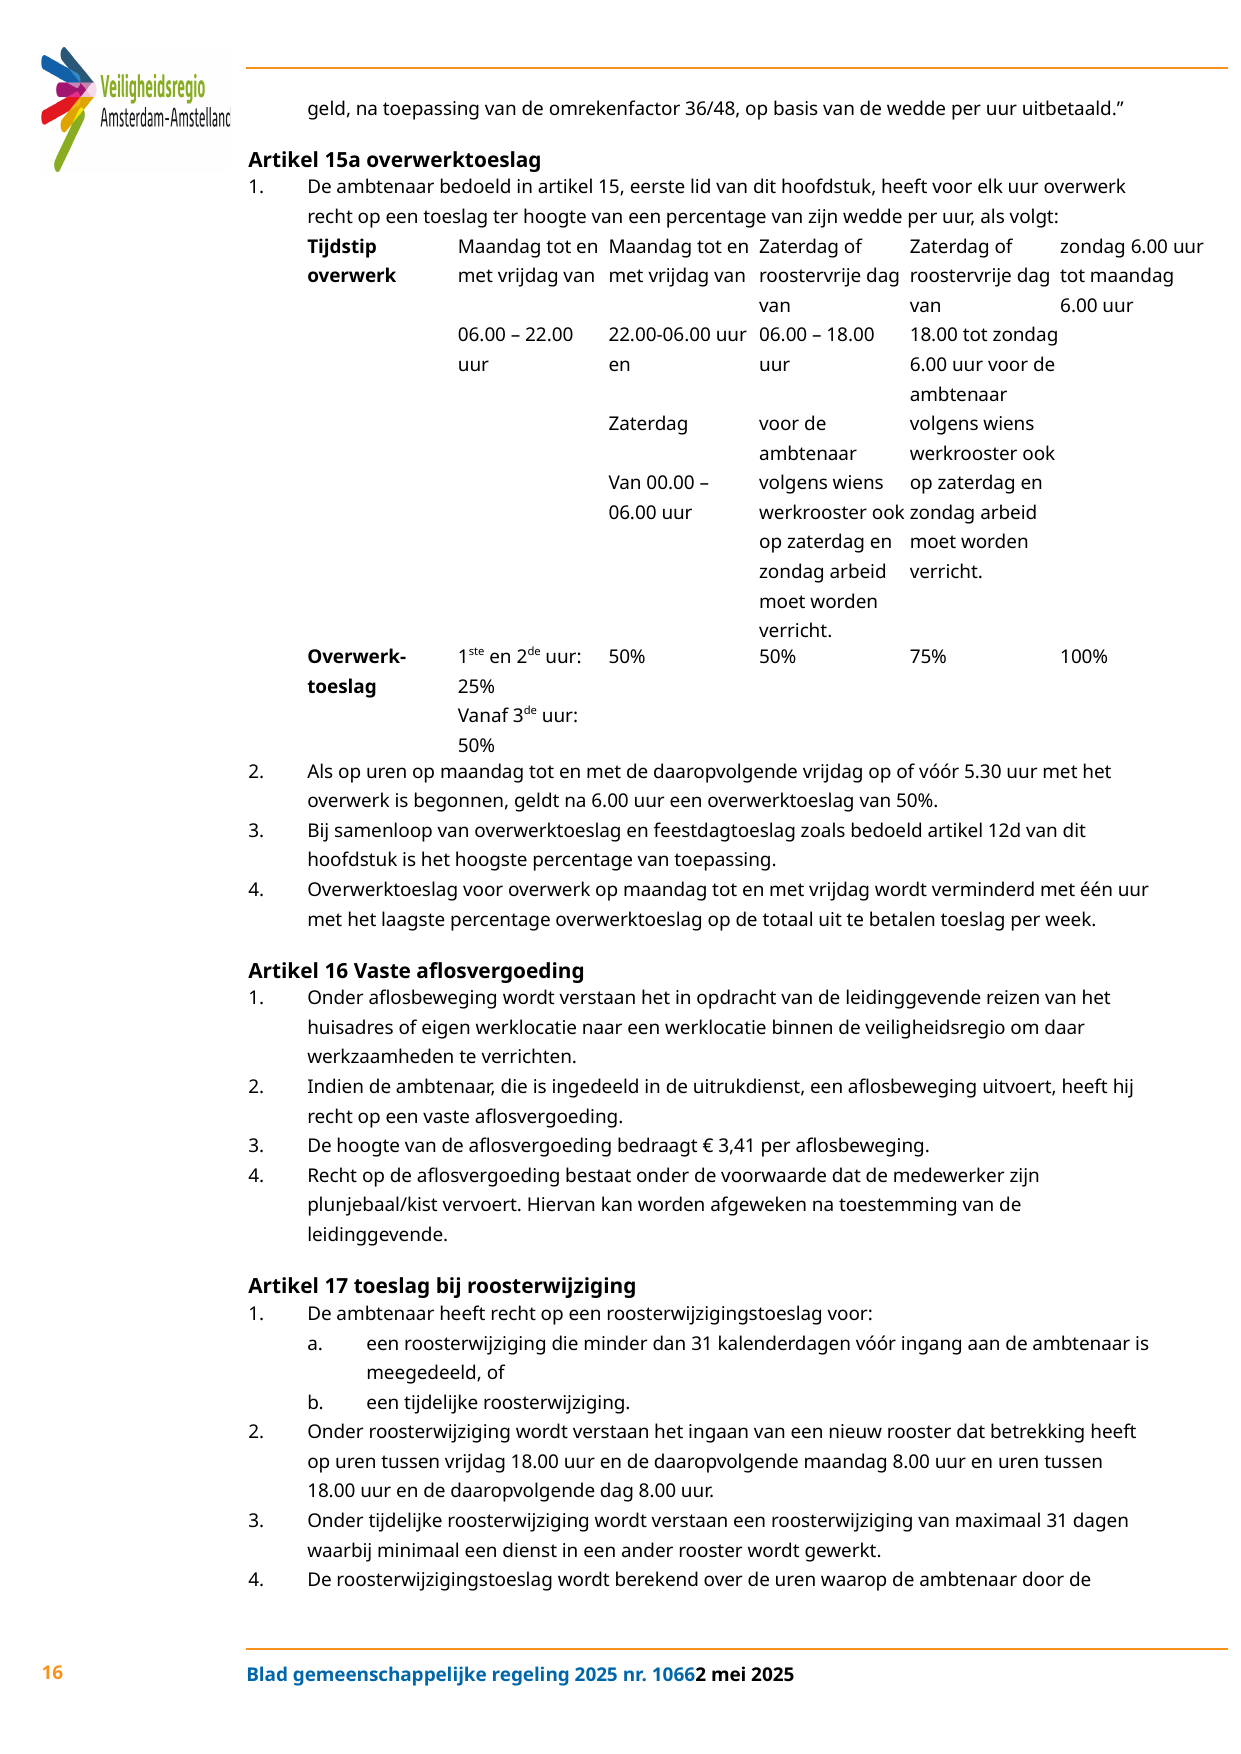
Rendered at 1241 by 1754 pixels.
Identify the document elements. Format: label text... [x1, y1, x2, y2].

list De hoogte van de aflosvergoeding bedraagt € 3,41 per aflosbeweging. [248, 1132, 1152, 1158]
list Onder tijdelijke roosterwijziging wordt verstaan een roosterwijziging van maximaal 31 dagen waarbij minimaal een dienst in een ander rooster wordt gewerkt. [248, 1507, 1152, 1562]
list Onder aflosbeweging wordt verstaan het in opdracht van de leidinggevende reizen van het huisadres of eigen werklocatie naar een werklocatie binnen de veiligheidsregio om daar werkzaamheden te verrichten. [248, 984, 1152, 1069]
list Als op uren op maandag tot en met de daaropvolgende vrijdag op of vóór 5.30 uur met het overwerk is begonnen, geldt na 6.00 uur een overwerktoeslag van 50%. [248, 758, 1152, 813]
table_cell 75% [910, 643, 1060, 758]
list De ambtenaar bedoeld in artikel 15, eerste lid van dit hoofdstuk, heeft voor elk uur overwerk recht op een toeslag ter hoogte van een percentage van zijn wedde per uur, als volgt: [248, 174, 1152, 229]
list geld, na toepassing van de omrekenfactor 36/48, op basis van de wedde per uur uitbetaald.” [248, 95, 1152, 121]
list De roosterwijzigingstoeslag wordt berekend over de uren waarop de ambtenaar door de [248, 1566, 1152, 1592]
table_header Maandag tot en met vrijdag van 22.00-06.00 uur en Zaterdag Van 00.00 – 06.00 uur [608, 233, 759, 643]
text Artikel 15a overwerktoeslag [248, 145, 1152, 174]
table_cell 50% [759, 643, 909, 758]
picture [41, 47, 231, 172]
table_cell Overwerk-toeslag [307, 643, 458, 758]
list een tijdelijke roosterwijziging. [307, 1389, 1152, 1414]
text Artikel 17 toeslag bij roosterwijziging [248, 1272, 1152, 1300]
table_cell 100% [1060, 643, 1211, 758]
list Indien de ambtenaar, die is ingedeeld in de uitrukdienst, een aflosbeweging uitvoert, heeft hij recht op een vaste aflosvergoeding. [248, 1073, 1152, 1129]
list Onder roosterwijziging wordt verstaan het ingaan van een nieuw rooster dat betrekking heeft op uren tussen vrijdag 18.00 uur en de daaropvolgende maandag 8.00 uur en uren tussen 18.00 uur en de daaropvolgende dag 8.00 uur. [248, 1418, 1152, 1503]
table_header Maandag tot en met vrijdag van 06.00 – 22.00 uur [458, 233, 608, 643]
table_cell 1ste en 2de uur: 25% Vanaf 3de uur: 50% [458, 643, 608, 758]
table_cell 50% [608, 643, 759, 758]
text Artikel 16 Vaste aflosvergoeding [248, 956, 1152, 984]
table_header zondag 6.00 uur tot maandag 6.00 uur [1060, 233, 1211, 643]
table_header Zaterdag of roostervrije dag van 06.00 – 18.00 uur voor de ambtenaar volgens wiens werkrooster ook op zaterdag en zondag arbeid moet worden verricht. [759, 233, 909, 643]
list Overwerktoeslag voor overwerk op maandag tot en met vrijdag wordt verminderd met één uur met het laagste percentage overwerktoeslag op de totaal uit te betalen toeslag per week. [248, 876, 1152, 931]
list De ambtenaar heeft recht op een roosterwijzigingstoeslag voor: [248, 1300, 1152, 1326]
list Bij samenloop van overwerktoeslag en feestdagtoeslag zoals bedoeld artikel 12d van dit hoofdstuk is het hoogste percentage van toepassing. [248, 817, 1152, 872]
table_header Tijdstip overwerk [307, 233, 458, 643]
list Recht op de aflosvergoeding bestaat onder de voorwaarde dat de medewerker zijn plunjebaal/kist vervoert. Hiervan kan worden afgeweken na toestemming van de leidinggevende. [248, 1162, 1152, 1247]
list een roosterwijziging die minder dan 31 kalenderdagen vóór ingang aan de ambtenaar is meegedeeld, of [307, 1330, 1152, 1385]
table_header Zaterdag of roostervrije dag van 18.00 tot zondag 6.00 uur voor de ambtenaar volgens wiens werkrooster ook op zaterdag en zondag arbeid moet worden verricht. [910, 233, 1060, 643]
